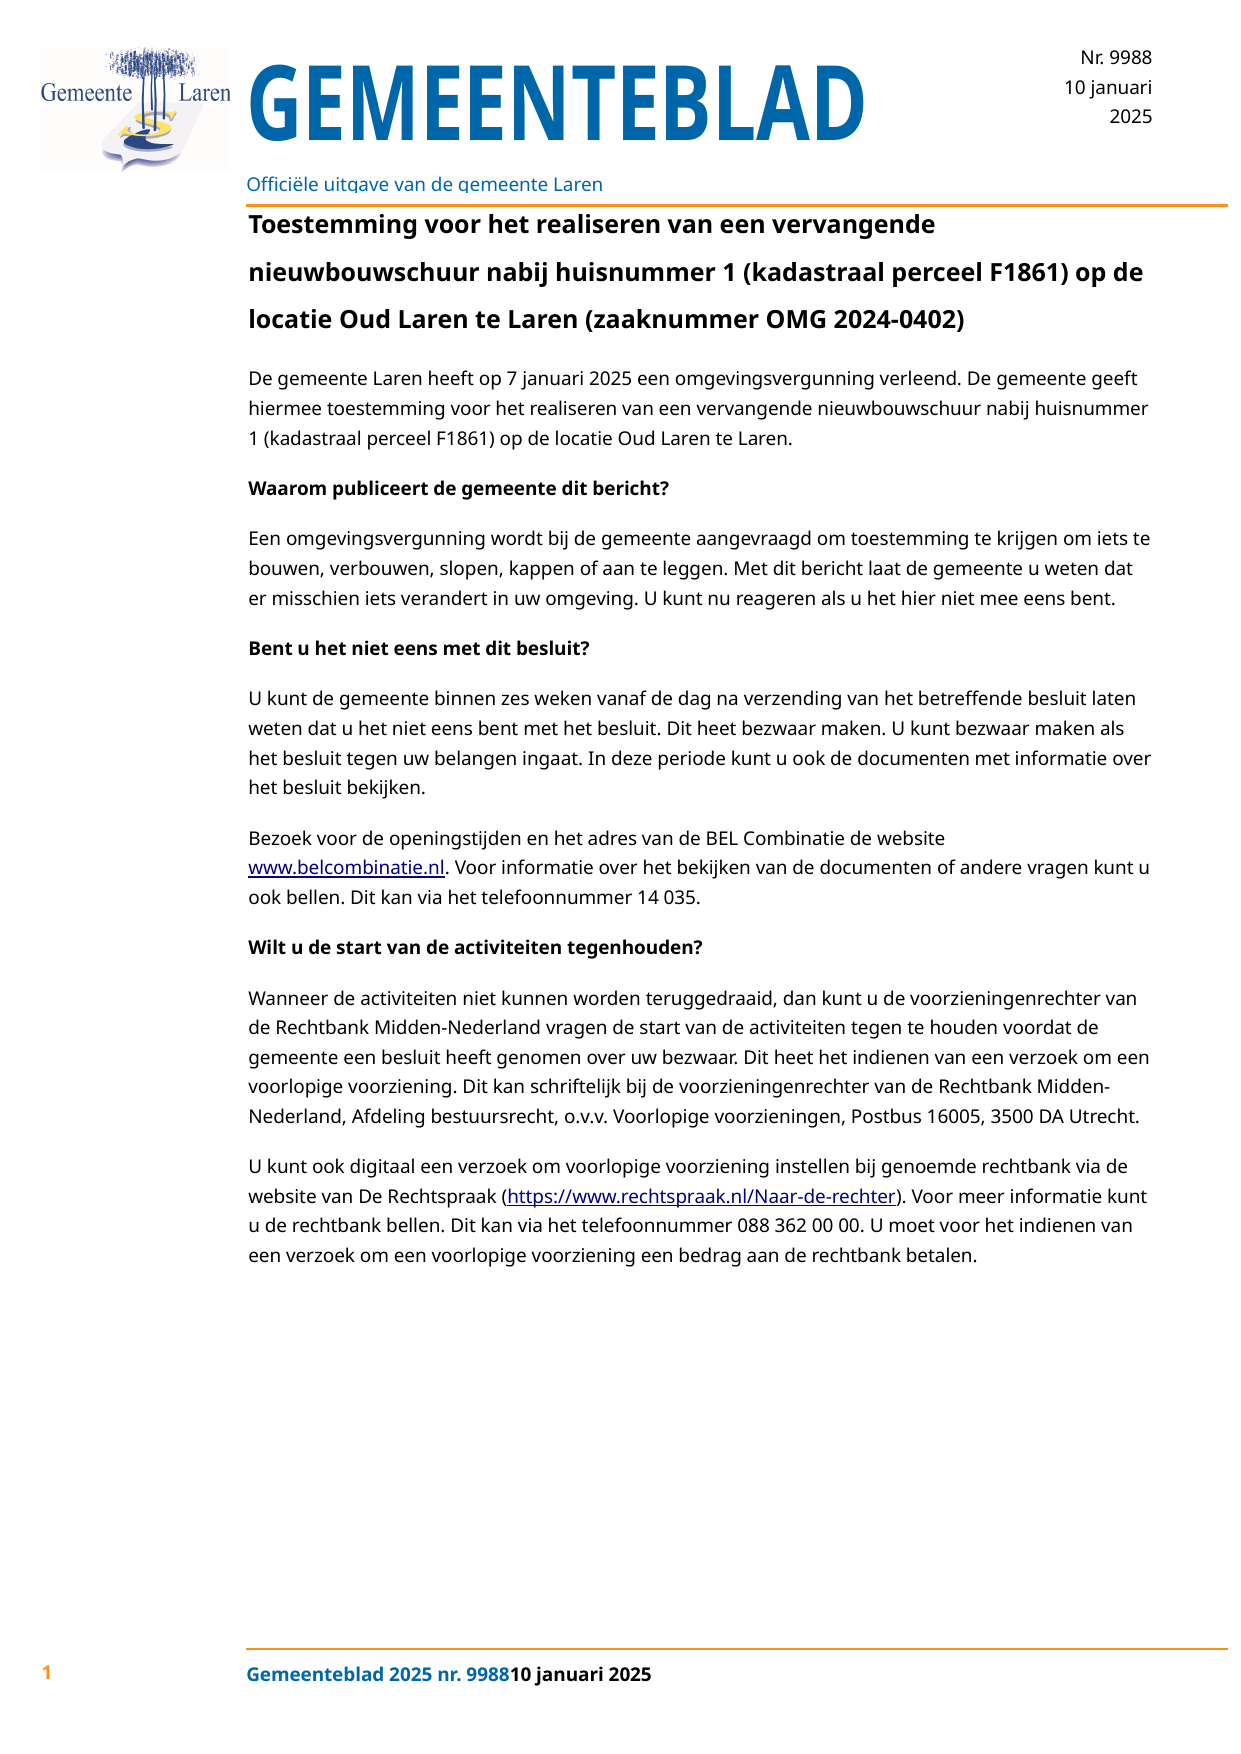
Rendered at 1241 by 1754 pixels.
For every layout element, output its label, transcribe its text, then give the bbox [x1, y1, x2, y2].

text Wilt u de start van de activiteiten tegenhouden? [248, 934, 1152, 960]
text Wanneer de activiteiten niet kunnen worden teruggedraaid, dan kunt u de voorzieningenrechter van de Rechtbank Midden-Nederland vragen de start van de activiteiten tegen te houden voordat de gemeente een besluit heeft genomen over uw bezwaar. Dit heet het indienen van een verzoek om een voorlopige voorziening. Dit kan schriftelijk bij de voorzieningenrechter van de Rechtbank Midden-Nederland, Afdeling bestuursrecht, o.v.v. Voorlopige voorzieningen, Postbus 16005, 3500 DA Utrecht. [248, 985, 1152, 1129]
text U kunt ook digitaal een verzoek om voorlopige voorziening instellen bij genoemde rechtbank via de website van De Rechtspraak (https://www.rechtspraak.nl/Naar-de-rechter). Voor meer informatie kunt u de rechtbank bellen. Dit kan via het telefoonnummer 088 362 00 00. U moet voor het indienen van een verzoek om een voorlopige voorziening een bedrag aan de rechtbank betalen. [248, 1153, 1152, 1268]
text Bezoek voor de openingstijden en het adres van de BEL Combinatie de website www.belcombinatie.nl. Voor informatie over het bekijken van de documenten of andere vragen kunt u ook bellen. Dit kan via het telefoonnummer 14 035. [248, 825, 1152, 909]
text Toestemming voor het realiseren van een vervangende nieuwbouwschuur nabij huisnummer 1 (kadastraal perceel F1861) op de locatie Oud Laren te Laren (zaaknummer OMG 2024-0402) [248, 207, 1152, 336]
text Waarom publiceert de gemeente dit bericht? [248, 475, 1152, 501]
text U kunt de gemeente binnen zes weken vanaf de dag na verzending van het betreffende besluit laten weten dat u het niet eens bent met het besluit. Dit heet bezwaar maken. U kunt bezwaar maken als het besluit tegen uw belangen ingaat. In deze periode kunt u ook de documenten met informatie over het besluit bekijken. [248, 686, 1152, 800]
text De gemeente Laren heeft op 7 januari 2025 een omgevingsvergunning verleend. De gemeente geeft hiermee toestemming voor het realiseren van een vervangende nieuwbouwschuur nabij huisnummer 1 (kadastraal perceel F1861) op de locatie Oud Laren te Laren. [248, 366, 1152, 450]
picture [41, 47, 231, 172]
text Bent u het niet eens met dit besluit? [248, 635, 1152, 661]
text Een omgevingsvergunning wordt bij de gemeente aangevraagd om toestemming te krijgen om iets te bouwen, verbouwen, slopen, kappen of aan te leggen. Met dit bericht laat de gemeente u weten dat er misschien iets verandert in uw omgeving. U kunt nu reageren als u het hier niet mee eens bent. [248, 526, 1152, 610]
